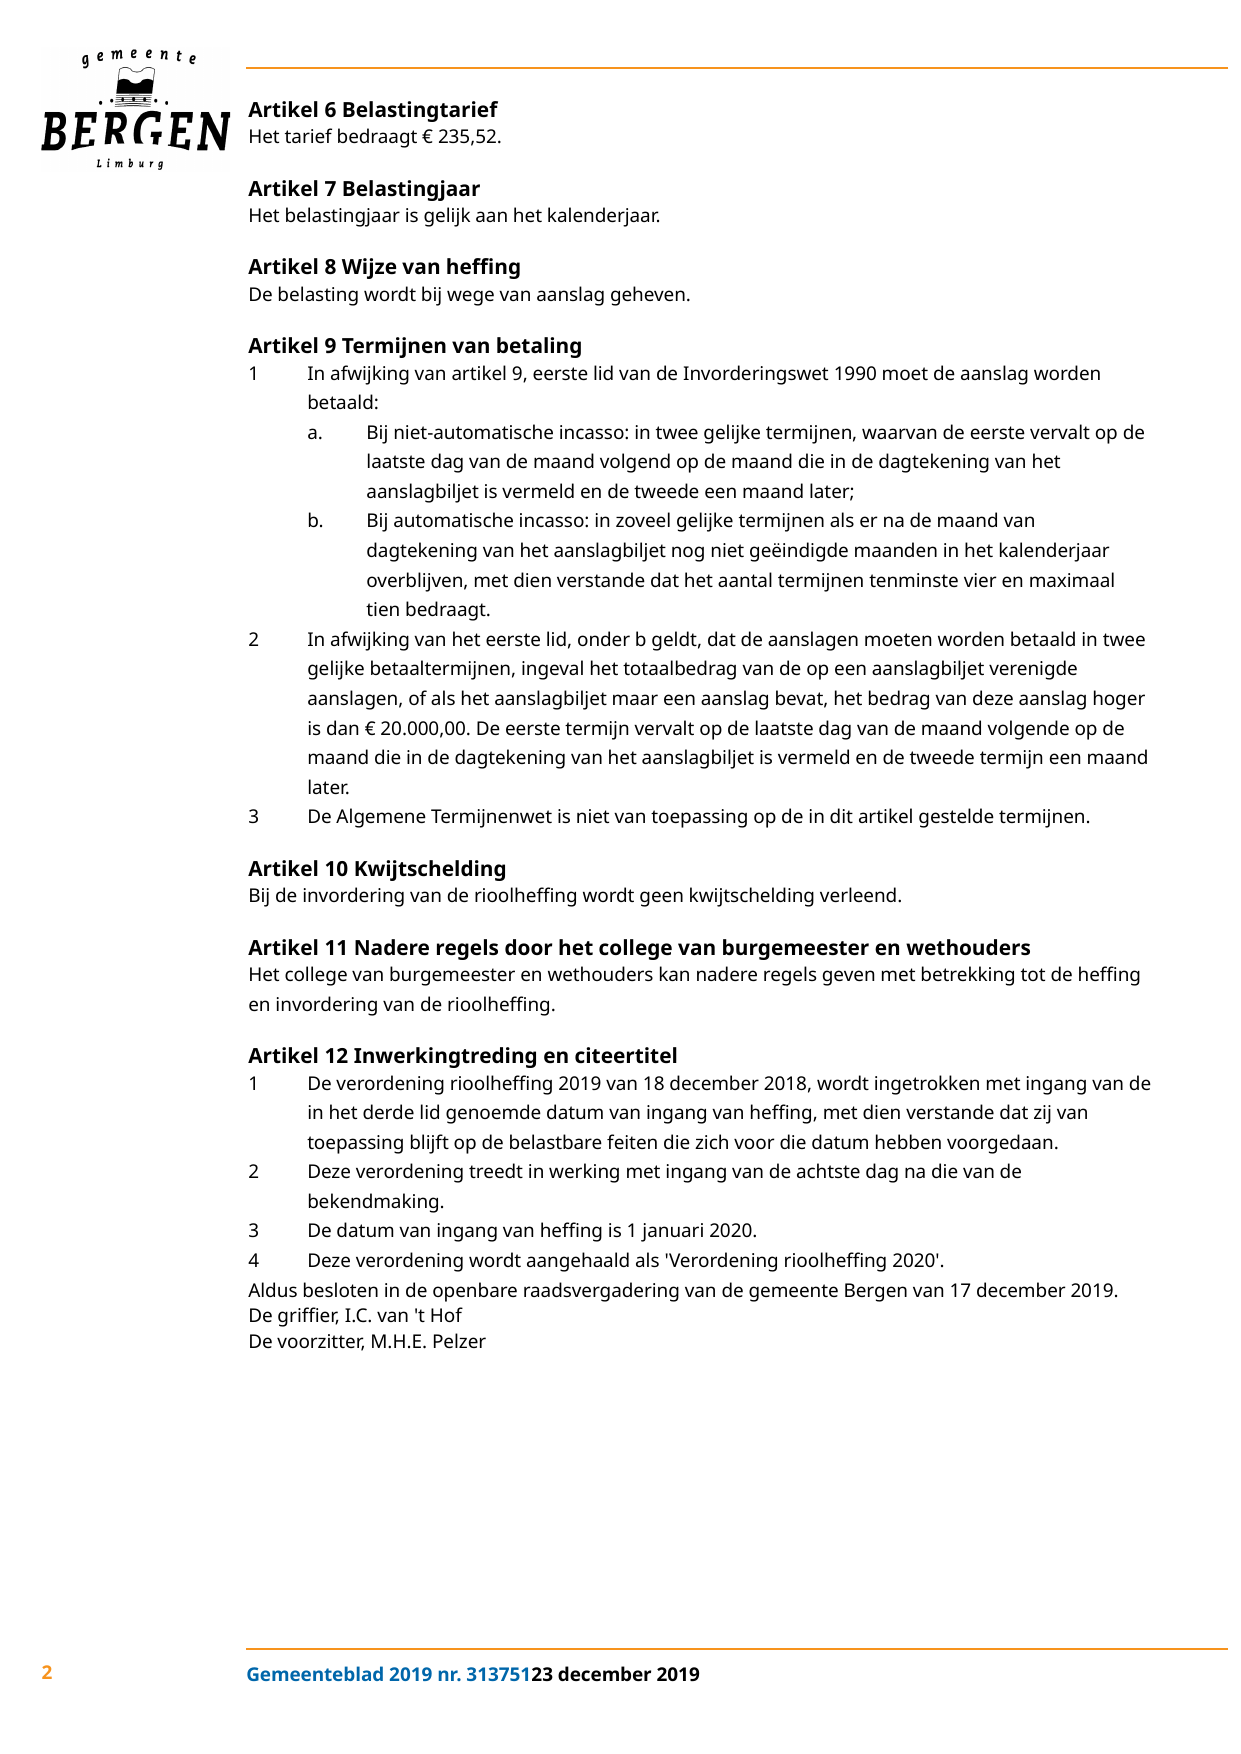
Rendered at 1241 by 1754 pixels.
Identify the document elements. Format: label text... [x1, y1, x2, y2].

text Artikel 6 Belastingtarief [248, 95, 1152, 123]
text De griffier, I.C. van 't Hof [248, 1302, 1152, 1328]
text De belasting wordt bij wege van aanslag geheven. [248, 281, 1152, 307]
text Artikel 9 Termijnen van betaling [248, 331, 1152, 360]
list Bij niet-automatische incasso: in twee gelijke termijnen, waarvan de eerste vervalt op de laatste dag van de maand volgend op de maand die in de dagtekening van het aanslagbiljet is vermeld en de tweede een maand later; [307, 419, 1152, 504]
text Het tarief bedraagt € 235,52. [248, 123, 1152, 149]
text Aldus besloten in de openbare raadsvergadering van de gemeente Bergen van 17 december 2019. [248, 1277, 1152, 1302]
list In afwijking van het eerste lid, onder b geldt, dat de aanslagen moeten worden betaald in twee gelijke betaaltermijnen, ingeval het totaalbedrag van de op een aanslagbiljet verenigde aanslagen, of als het aanslagbiljet maar een aanslag bevat, het bedrag van deze aanslag hoger is dan € 20.000,00. De eerste termijn vervalt op de laatste dag van de maand volgende op de maand die in de dagtekening van het aanslagbiljet is vermeld en de tweede termijn een maand later. [248, 626, 1152, 800]
text Het belastingjaar is gelijk aan het kalenderjaar. [248, 202, 1152, 228]
text De voorzitter, M.H.E. Pelzer [248, 1328, 1152, 1354]
list De verordening rioolheffing 2019 van 18 december 2018, wordt ingetrokken met ingang van de in het derde lid genoemde datum van ingang van heffing, met dien verstande dat zij van toepassing blijft op de belastbare feiten die zich voor die datum hebben voorgedaan. [248, 1070, 1152, 1154]
text Artikel 8 Wijze van heffing [248, 252, 1152, 281]
list De datum van ingang van heffing is 1 januari 2020. [248, 1218, 1152, 1243]
list Deze verordening treedt in werking met ingang van de achtste dag na die van de bekendmaking. [248, 1158, 1152, 1214]
text Artikel 12 Inwerkingtreding en citeertitel [248, 1041, 1152, 1070]
text Artikel 7 Belastingjaar [248, 174, 1152, 202]
list Bij automatische incasso: in zoveel gelijke termijnen als er na de maand van dagtekening van het aanslagbiljet nog niet geëindigde maanden in het kalenderjaar overblijven, met dien verstande dat het aantal termijnen tenminste vier en maximaal tien bedraagt. [307, 508, 1152, 622]
list De Algemene Termijnenwet is niet van toepassing op de in dit artikel gestelde termijnen. [248, 803, 1152, 829]
picture [41, 47, 231, 172]
text Artikel 11 Nadere regels door het college van burgemeester en wethouders [248, 933, 1152, 961]
text Bij de invordering van de rioolheffing wordt geen kwijtschelding verleend. [248, 882, 1152, 908]
list Deze verordening wordt aangehaald als 'Verordening rioolheffing 2020'. [248, 1247, 1152, 1273]
list In afwijking van artikel 9, eerste lid van de Invorderingswet 1990 moet de aanslag worden betaald: [248, 360, 1152, 415]
text Het college van burgemeester en wethouders kan nadere regels geven met betrekking tot de heffing en invordering van de rioolheffing. [248, 961, 1152, 1017]
text Artikel 10 Kwijtschelding [248, 854, 1152, 882]
